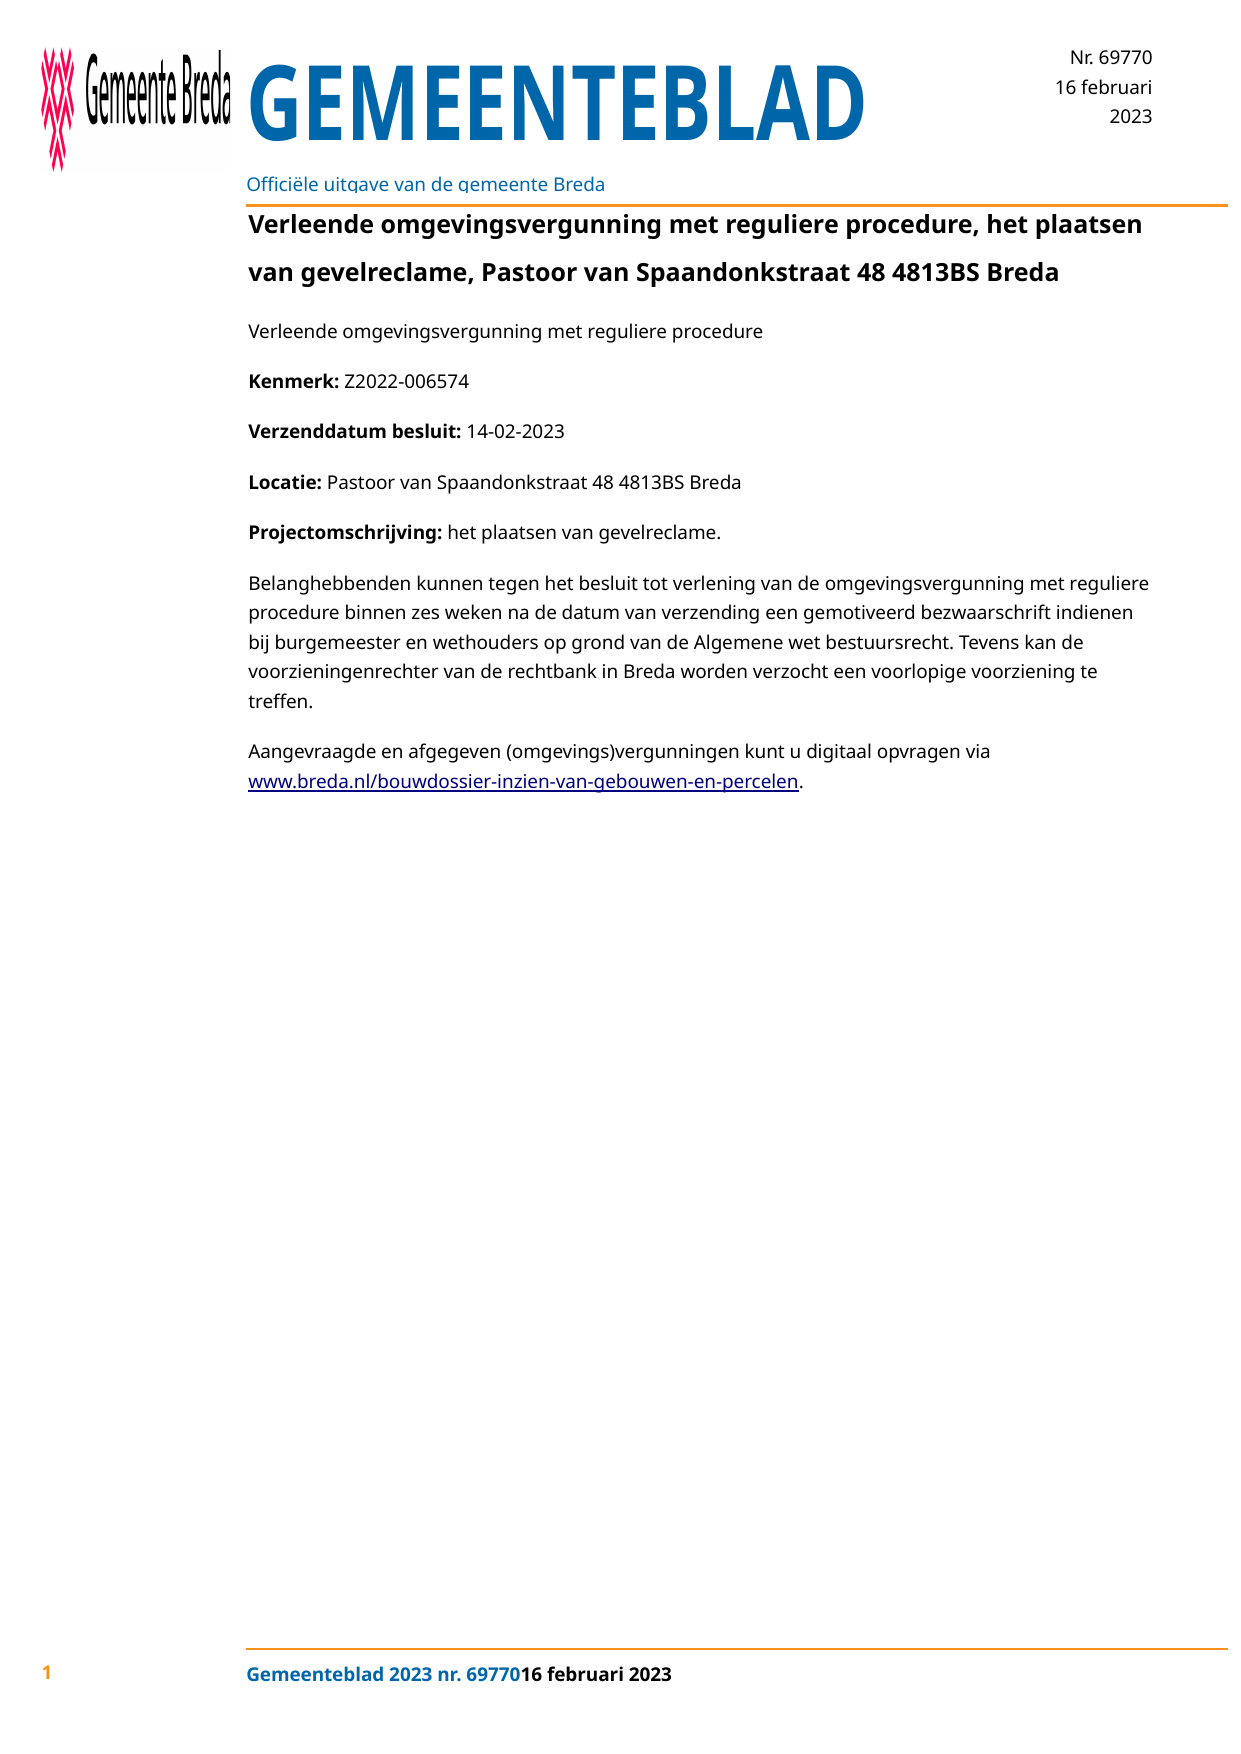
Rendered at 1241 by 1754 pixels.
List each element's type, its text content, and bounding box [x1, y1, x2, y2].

text Verleende omgevingsvergunning met reguliere procedure, het plaatsen van gevelreclame, Pastoor van Spaandonkstraat 48 4813BS Breda [248, 207, 1152, 288]
text Verleende omgevingsvergunning met reguliere procedure [248, 318, 1152, 344]
text Aangevraagde en afgegeven (omgevings)vergunningen kunt u digitaal opvragen via www.breda.nl/bouwdossier-inzien-van-gebouwen-en-percelen. [248, 739, 1152, 794]
text Projectomschrijving: het plaatsen van gevelreclame. [248, 519, 1152, 545]
text Belanghebbenden kunnen tegen het besluit tot verlening van de omgevingsvergunning met reguliere procedure binnen zes weken na de datum van verzending een gemotiveerd bezwaarschrift indienen bij burgemeester en wethouders op grond van de Algemene wet bestuursrecht. Tevens kan de voorzieningenrechter van de rechtbank in Breda worden verzocht een voorlopige voorziening te treffen. [248, 570, 1152, 714]
text Kenmerk: Z2022-006574 [248, 368, 1152, 394]
text Locatie: Pastoor van Spaandonkstraat 48 4813BS Breda [248, 469, 1152, 495]
text Verzenddatum besluit: 14-02-2023 [248, 419, 1152, 444]
picture [41, 47, 231, 172]
